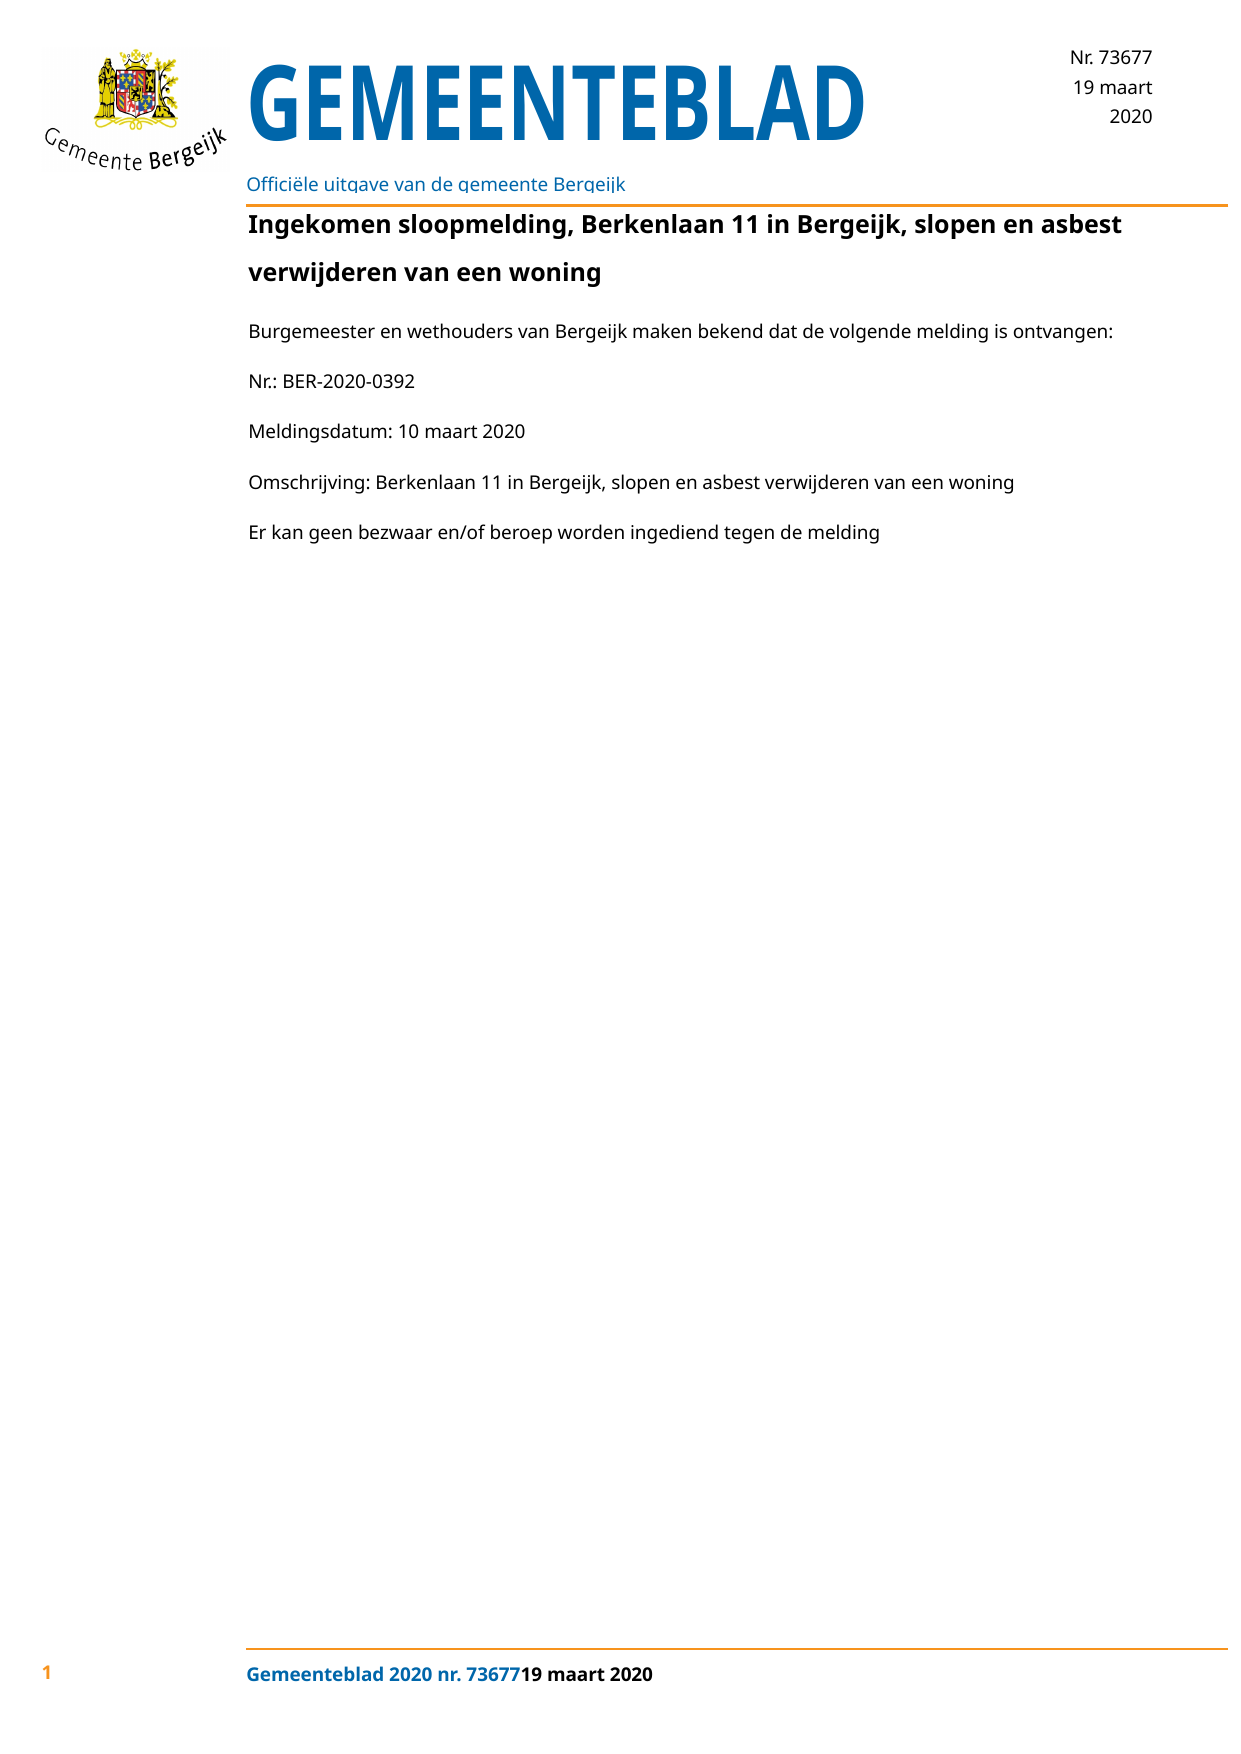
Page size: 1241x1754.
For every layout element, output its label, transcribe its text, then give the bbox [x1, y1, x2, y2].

text Er kan geen bezwaar en/of beroep worden ingediend tegen de melding [248, 519, 1152, 545]
text Omschrijving: Berkenlaan 11 in Bergeijk, slopen en asbest verwijderen van een woning [248, 469, 1152, 495]
text Burgemeester en wethouders van Bergeijk maken bekend dat de volgende melding is ontvangen: [248, 318, 1152, 344]
text Ingekomen sloopmelding, Berkenlaan 11 in Bergeijk, slopen en asbest verwijderen van een woning [248, 207, 1152, 288]
text Meldingsdatum: 10 maart 2020 [248, 419, 1152, 444]
picture [41, 47, 231, 172]
text Nr.: BER-2020-0392 [248, 368, 1152, 394]
